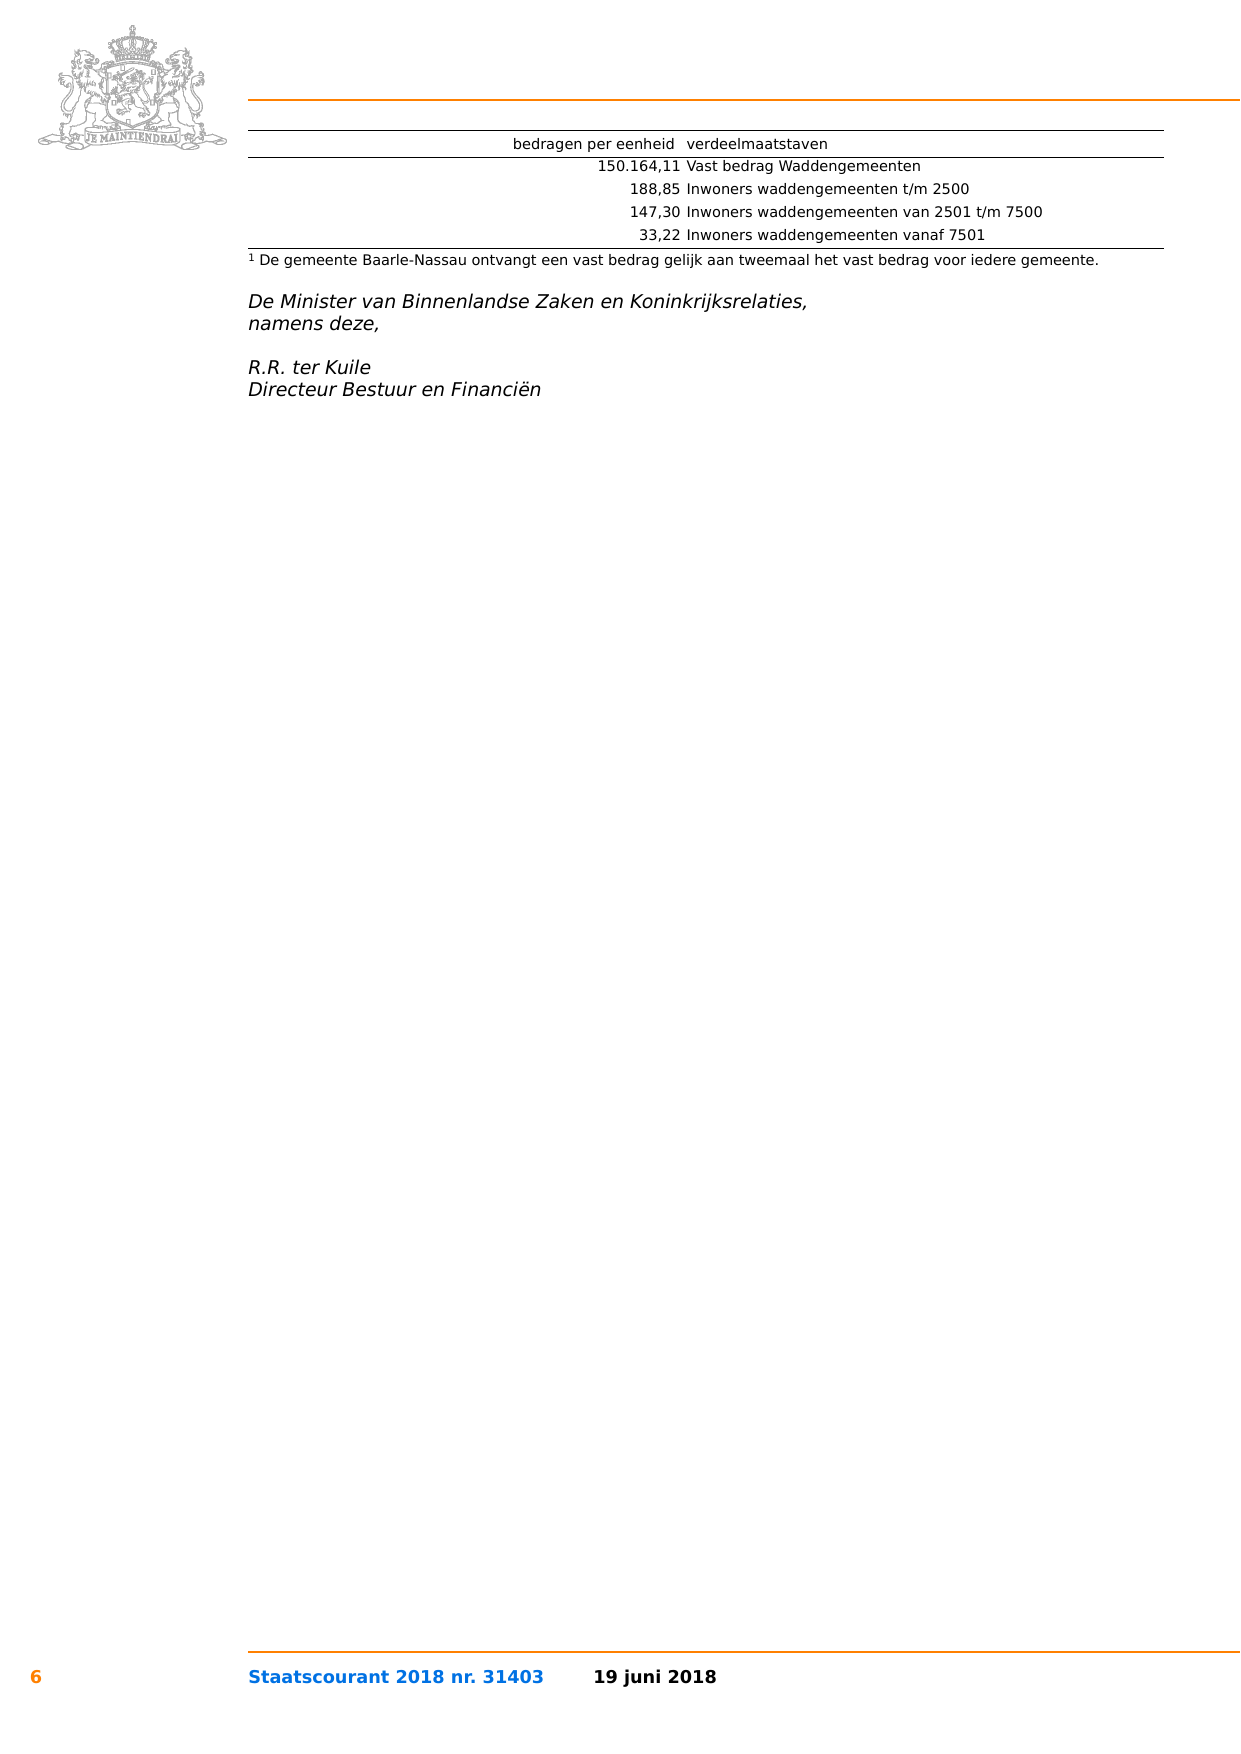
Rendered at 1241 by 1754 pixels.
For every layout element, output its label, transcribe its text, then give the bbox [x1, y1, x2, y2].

table_cell 150.164,11 [504, 158, 681, 180]
table_cell [248, 158, 503, 248]
table_cell Vast bedrag Waddengemeenten [681, 158, 1163, 180]
table_header bedragen per eenheid [504, 131, 681, 157]
table_header verdeelmaatstaven [681, 131, 1163, 157]
table_cell Inwoners waddengemeenten van 2501 t/m 7500 [681, 203, 1163, 225]
table_cell 188,85 [504, 180, 681, 203]
table_cell 33,22 [504, 225, 681, 248]
table_cell Inwoners waddengemeenten t/m 2500 [681, 180, 1163, 203]
table_cell 1 De gemeente Baarle-Nassau ontvangt een vast bedrag gelijk aan tweemaal het vast bedrag voor iedere gemeente. [248, 249, 1163, 269]
table_cell 147,30 [504, 203, 681, 225]
picture [38, 25, 227, 150]
table_cell Inwoners waddengemeenten vanaf 7501 [681, 225, 1163, 248]
text De Minister van Binnenlandse Zaken en Koninkrijksrelaties, namens deze, R.R. ter Kuile Directeur Bestuur en Financiën [248, 291, 1163, 401]
table_header [248, 131, 503, 157]
